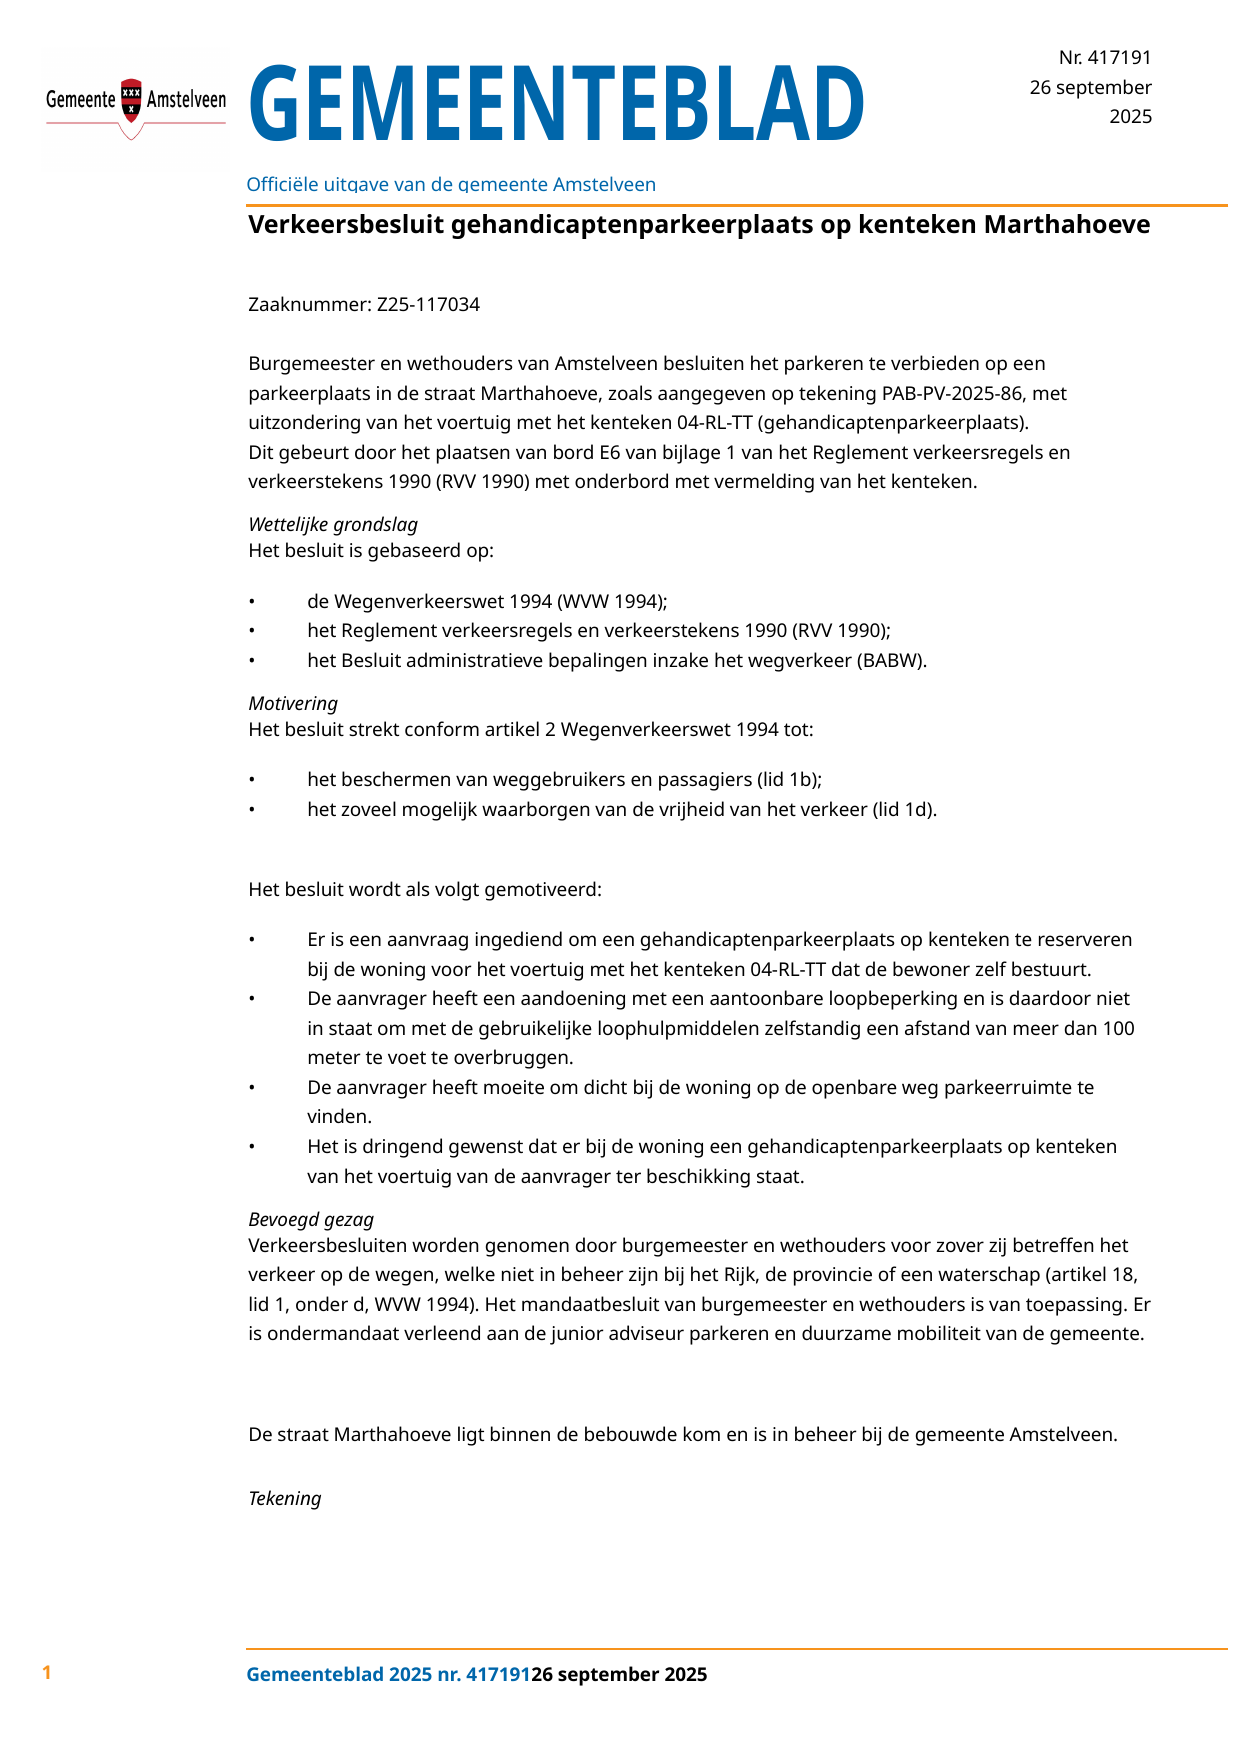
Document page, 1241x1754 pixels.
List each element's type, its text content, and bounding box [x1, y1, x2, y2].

list het Besluit administratieve bepalingen inzake het wegverkeer (BABW). [248, 647, 1152, 673]
list het beschermen van weggebruikers en passagiers (lid 1b); [248, 766, 1152, 792]
list Er is een aanvraag ingediend om een gehandicaptenparkeerplaats op kenteken te reserveren bij de woning voor het voertuig met het kenteken 04-RL-TT dat de bewoner zelf bestuurt. [248, 926, 1152, 982]
text Het besluit wordt als volgt gemotiveerd: [248, 876, 1152, 902]
text Zaaknummer: Z25-117034 [248, 291, 1152, 317]
list De aanvrager heeft moeite om dicht bij de woning op de openbare weg parkeerruimte te vinden. [248, 1074, 1152, 1129]
list Het is dringend gewenst dat er bij de woning een gehandicaptenparkeerplaats op kenteken van het voertuig van de aanvrager ter beschikking staat. [248, 1133, 1152, 1189]
text Motivering [248, 690, 1152, 716]
text Verkeersbesluit gehandicaptenparkeerplaats op kenteken Marthahoeve [248, 207, 1152, 241]
list het Reglement verkeersregels en verkeerstekens 1990 (RVV 1990); [248, 617, 1152, 643]
list de Wegenverkeerswet 1994 (WVW 1994); [248, 588, 1152, 613]
list De aanvrager heeft een aandoening met een aantoonbare loopbeperking en is daardoor niet in staat om met de gebruikelijke loophulpmiddelen zelfstandig een afstand van meer dan 100 meter te voet te overbruggen. [248, 985, 1152, 1070]
picture [41, 47, 231, 172]
text Het besluit strekt conform artikel 2 Wegenverkeerswet 1994 tot: [248, 716, 1152, 742]
text De straat Marthahoeve ligt binnen de bebouwde kom en is in beheer bij de gemeente Amstelveen. [248, 1421, 1152, 1447]
text Het besluit is gebaseerd op: [248, 537, 1152, 563]
text Burgemeester en wethouders van Amstelveen besluiten het parkeren te verbieden op een parkeerplaats in de straat Marthahoeve, zoals aangegeven op tekening PAB-PV-2025-86, met uitzondering van het voertuig met het kenteken 04-RL-TT (gehandicaptenparkeerplaats). [248, 350, 1152, 435]
list het zoveel mogelijk waarborgen van de vrijheid van het verkeer (lid 1d). [248, 796, 1152, 822]
text Tekening [248, 1485, 1152, 1511]
text Bevoegd gezag [248, 1206, 1152, 1232]
text Wettelijke grondslag [248, 512, 1152, 537]
text Dit gebeurt door het plaatsen van bord E6 van bijlage 1 van het Reglement verkeersregels en verkeerstekens 1990 (RVV 1990) met onderbord met vermelding van het kenteken. [248, 439, 1152, 494]
text Verkeersbesluiten worden genomen door burgemeester en wethouders voor zover zij betreffen het verkeer op de wegen, welke niet in beheer zijn bij het Rijk, de provincie of een waterschap (artikel 18, lid 1, onder d, WVW 1994). Het mandaatbesluit van burgemeester en wethouders is van toepassing. Er is ondermandaat verleend aan de junior adviseur parkeren en duurzame mobiliteit van de gemeente. [248, 1232, 1152, 1346]
